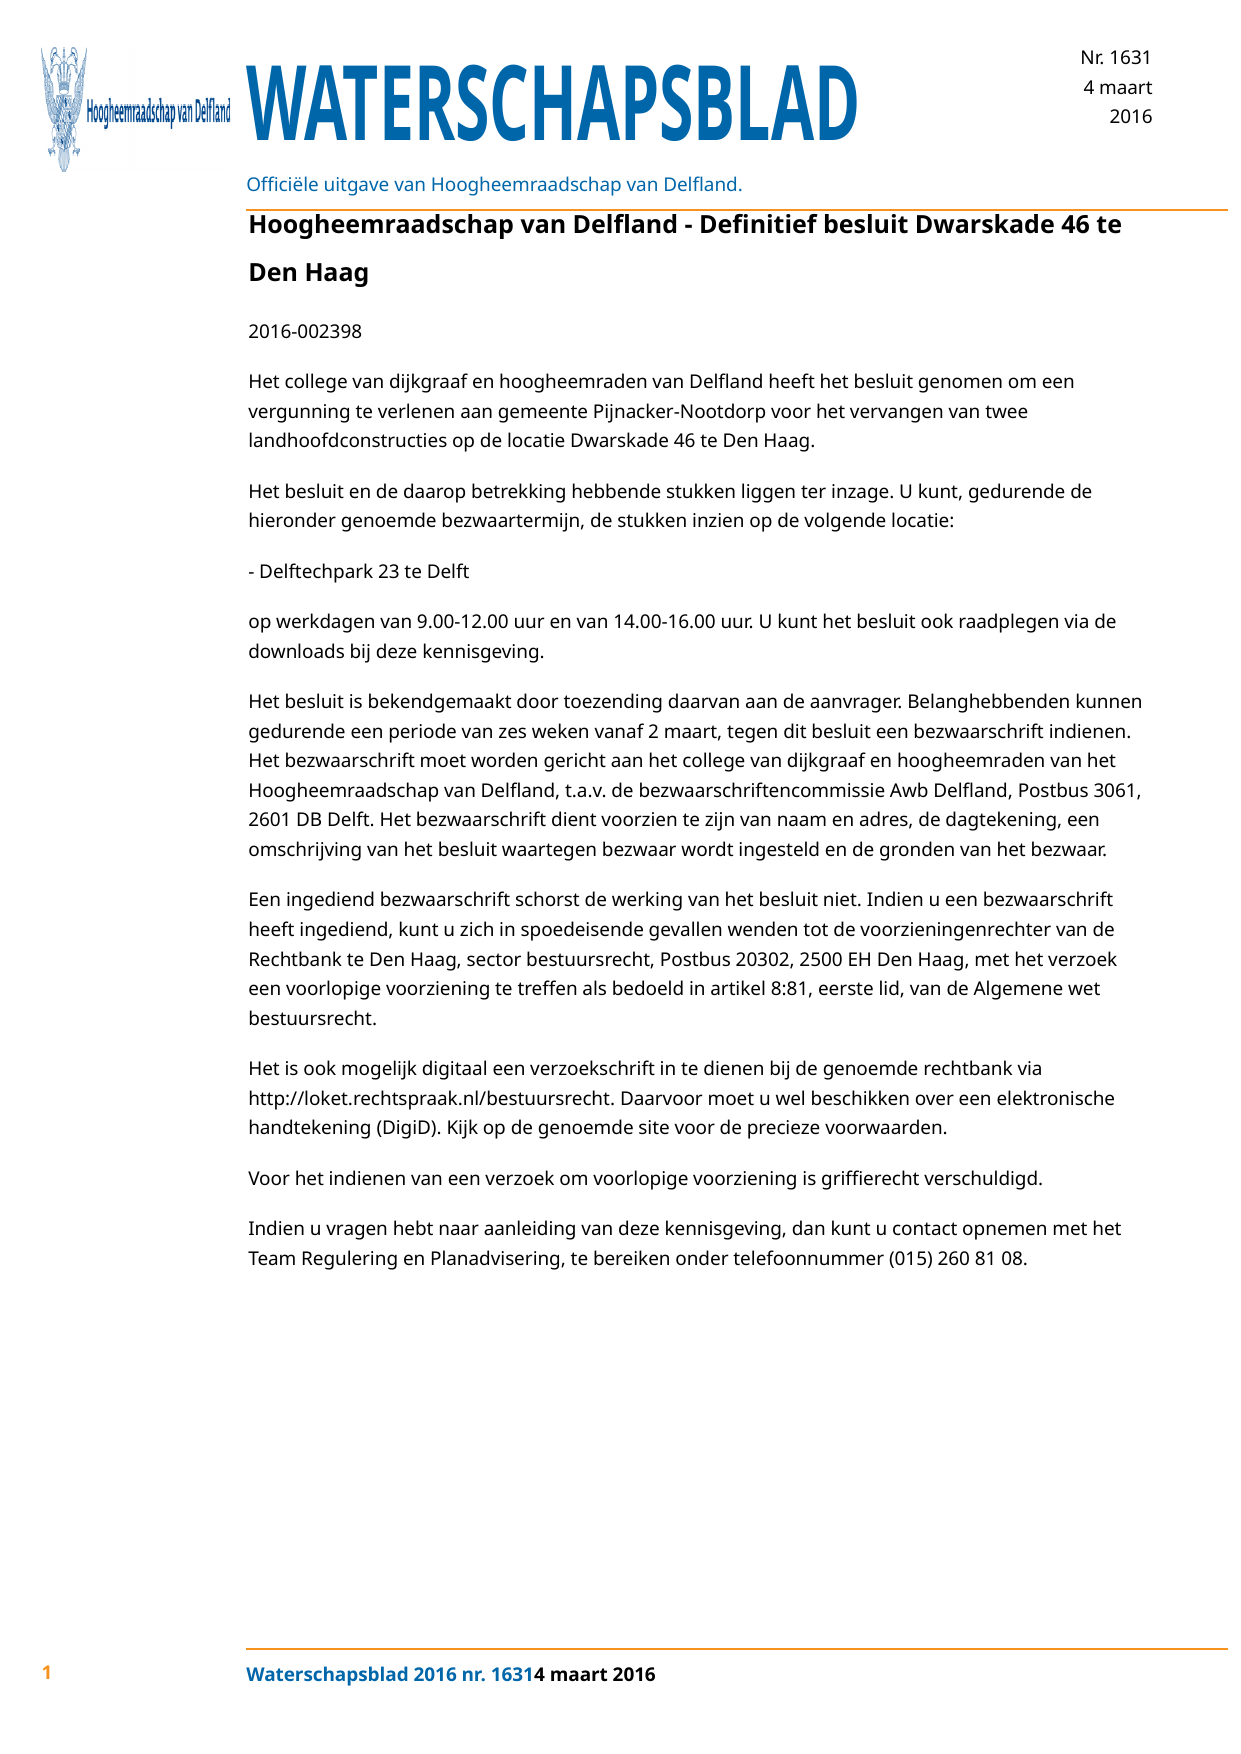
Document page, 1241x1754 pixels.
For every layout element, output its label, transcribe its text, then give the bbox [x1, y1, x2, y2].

text Hoogheemraadschap van Delfland - Definitief besluit Dwarskade 46 te Den Haag [248, 211, 1152, 288]
text op werkdagen van 9.00-12.00 uur en van 14.00-16.00 uur. U kunt het besluit ook raadplegen via de downloads bij deze kennisgeving. [248, 608, 1152, 664]
text Voor het indienen van een verzoek om voorlopige voorziening is griffierecht verschuldigd. [248, 1165, 1152, 1191]
text Het besluit en de daarop betrekking hebbende stukken liggen ter inzage. U kunt, gedurende de hieronder genoemde bezwaartermijn, de stukken inzien op de volgende locatie: [248, 478, 1152, 533]
text - Delftechpark 23 te Delft [248, 558, 1152, 584]
text Het besluit is bekendgemaakt door toezending daarvan aan de aanvrager. Belanghebbenden kunnen gedurende een periode van zes weken vanaf 2 maart, tegen dit besluit een bezwaarschrift indienen. Het bezwaarschrift moet worden gericht aan het college van dijkgraaf en hoogheemraden van het Hoogheemraadschap van Delfland, t.a.v. de bezwaarschriftencommissie Awb Delfland, Postbus 3061, 2601 DB Delft. Het bezwaarschrift dient voorzien te zijn van naam en adres, de dagtekening, een omschrijving van het besluit waartegen bezwaar wordt ingesteld en de gronden van het bezwaar. [248, 688, 1152, 862]
picture [41, 47, 231, 172]
text 2016-002398 [248, 318, 1152, 344]
text Een ingediend bezwaarschrift schorst de werking van het besluit niet. Indien u een bezwaarschrift heeft ingediend, kunt u zich in spoedeisende gevallen wenden tot de voorzieningenrechter van de Rechtbank te Den Haag, sector bestuursrecht, Postbus 20302, 2500 EH Den Haag, met het verzoek een voorlopige voorziening te treffen als bedoeld in artikel 8:81, eerste lid, van de Algemene wet bestuursrecht. [248, 887, 1152, 1031]
text Indien u vragen hebt naar aanleiding van deze kennisgeving, dan kunt u contact opnemen met het Team Regulering en Planadvisering, te bereiken onder telefoonnummer (015) 260 81 08. [248, 1215, 1152, 1271]
text Het is ook mogelijk digitaal een verzoekschrift in te dienen bij de genoemde rechtbank via http://loket.rechtspraak.nl/bestuursrecht. Daarvoor moet u wel beschikken over een elektronische handtekening (DigiD). Kijk op de genoemde site voor de precieze voorwaarden. [248, 1055, 1152, 1140]
text Het college van dijkgraaf en hoogheemraden van Delfland heeft het besluit genomen om een vergunning te verlenen aan gemeente Pijnacker-Nootdorp voor het vervangen van twee landhoofdconstructies op de locatie Dwarskade 46 te Den Haag. [248, 368, 1152, 453]
